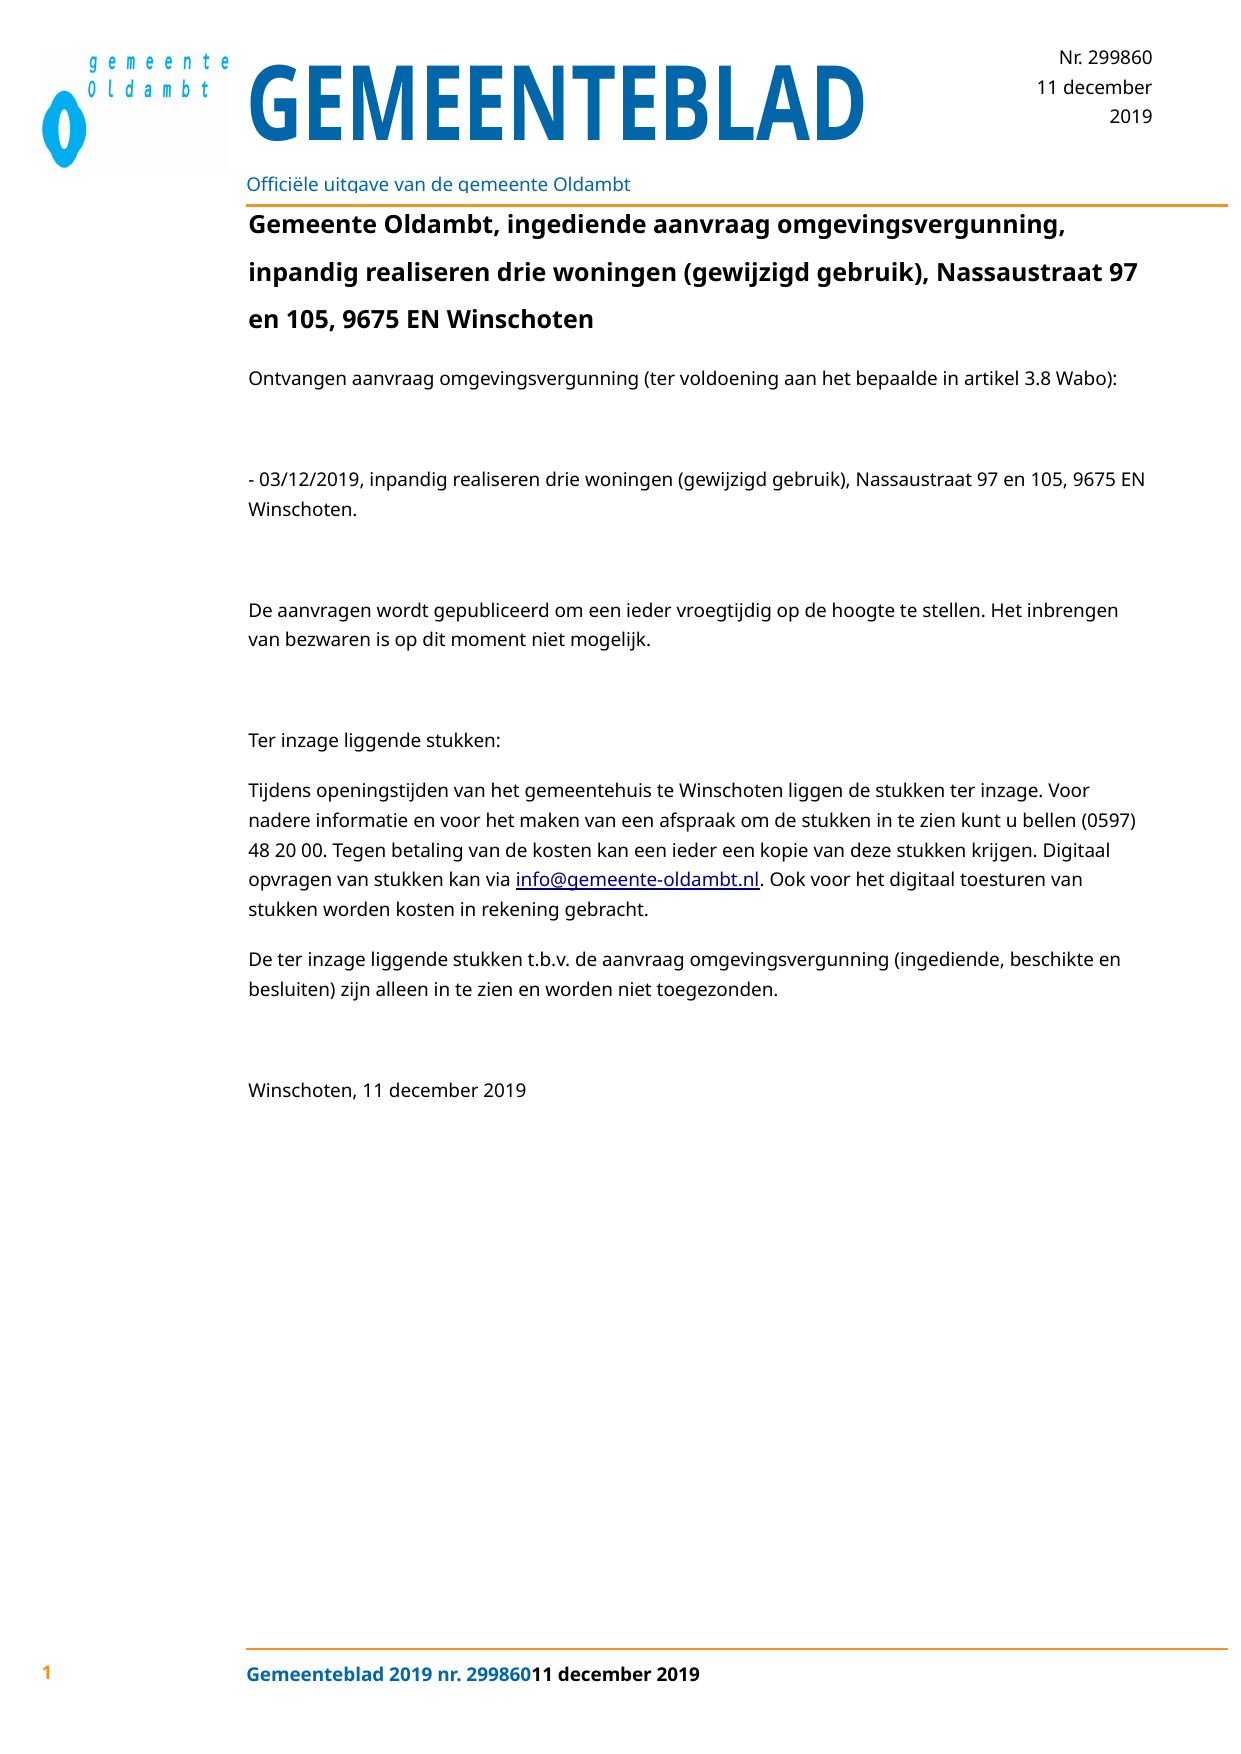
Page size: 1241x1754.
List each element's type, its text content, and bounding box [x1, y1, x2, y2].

text Ontvangen aanvraag omgevingsvergunning (ter voldoening aan het bepaalde in artikel 3.8 Wabo): [248, 366, 1152, 391]
text Winschoten, 11 december 2019 [248, 1077, 1152, 1102]
text De aanvragen wordt gepubliceerd om een ieder vroegtijdig op de hoogte te stellen. Het inbrengen van bezwaren is op dit moment niet mogelijk. [248, 597, 1152, 652]
text Tijdens openingstijden van het gemeentehuis te Winschoten liggen de stukken ter inzage. Voor nadere informatie en voor het maken van een afspraak om de stukken in te zien kunt u bellen (0597) 48 20 00. Tegen betaling van de kosten kan een ieder een kopie van deze stukken krijgen. Digitaal opvragen van stukken kan via info@gemeente-oldambt.nl. Ook voor het digitaal toesturen van stukken worden kosten in rekening gebracht. [248, 778, 1152, 922]
text Gemeente Oldambt, ingediende aanvraag omgevingsvergunning, inpandig realiseren drie woningen (gewijzigd gebruik), Nassaustraat 97 en 105, 9675 EN Winschoten [248, 207, 1152, 336]
text De ter inzage liggende stukken t.b.v. de aanvraag omgevingsvergunning (ingediende, beschikte en besluiten) zijn alleen in te zien en worden niet toegezonden. [248, 946, 1152, 1002]
text - 03/12/2019, inpandig realiseren drie woningen (gewijzigd gebruik), Nassaustraat 97 en 105, 9675 EN Winschoten. [248, 466, 1152, 522]
picture [41, 47, 231, 172]
text Ter inzage liggende stukken: [248, 727, 1152, 753]
